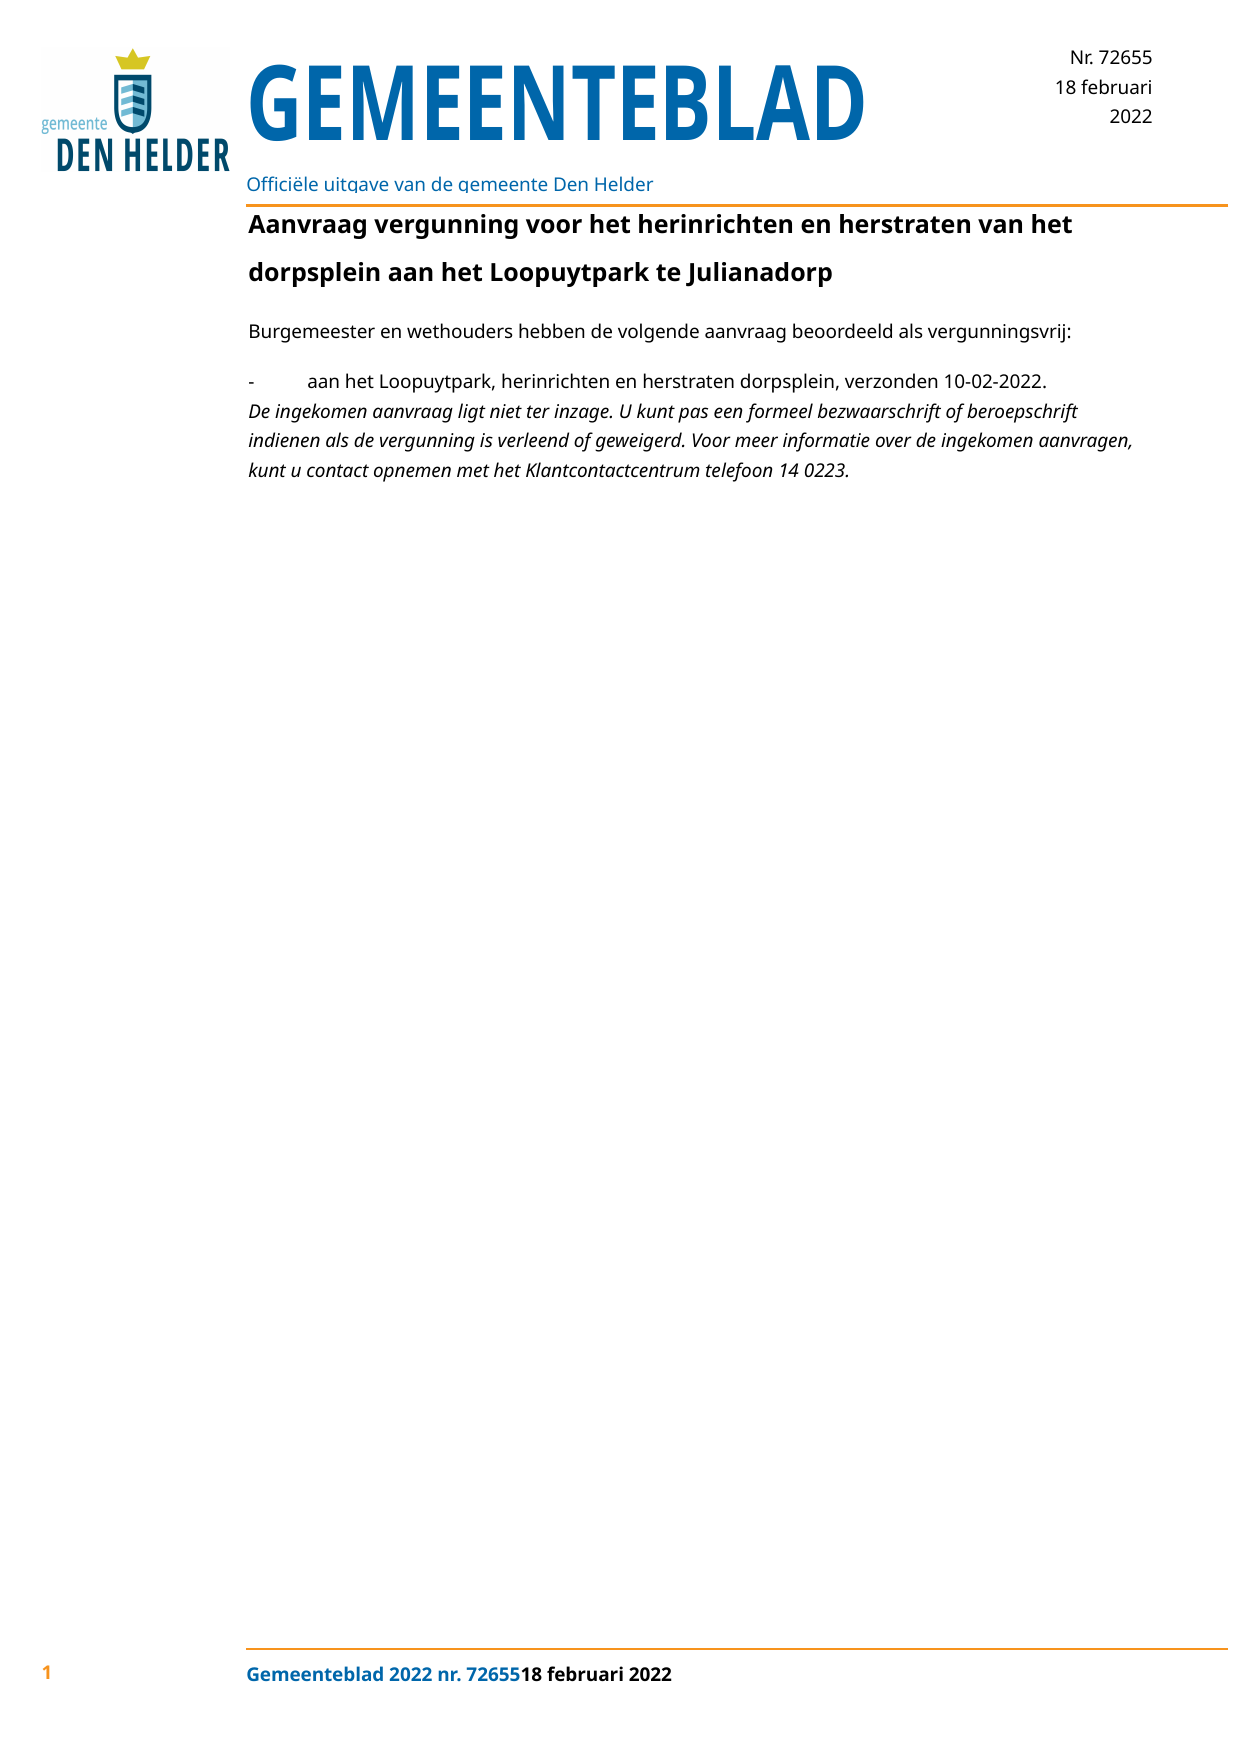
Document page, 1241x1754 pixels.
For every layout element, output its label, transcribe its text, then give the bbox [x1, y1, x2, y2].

picture [100, 154, 106, 172]
text Aanvraag vergunning voor het herinrichten en herstraten van het dorpsplein aan het Loopuytpark te Julianadorp [248, 207, 1152, 288]
picture [63, 144, 68, 165]
text Burgemeester en wethouders hebben de volgende aanvraag beoordeeld als vergunningsvrij: [248, 318, 1152, 344]
picture [220, 160, 224, 172]
text De ingekomen aanvraag ligt niet ter inzage. U kunt pas een formeel bezwaarschrift of beroepschrift indienen als de vergunning is verleend of geweigerd. Voor meer informatie over de ingekomen aanvragen, kunt u contact opnemen met het Klantcontactcentrum telefoon 14 0223. [248, 398, 1152, 483]
list aan het Loopuytpark, herinrichten en herstraten dorpsplein, verzonden 10-02-2022. [248, 368, 1152, 394]
picture [130, 157, 135, 172]
picture [41, 47, 231, 172]
picture [182, 144, 187, 165]
